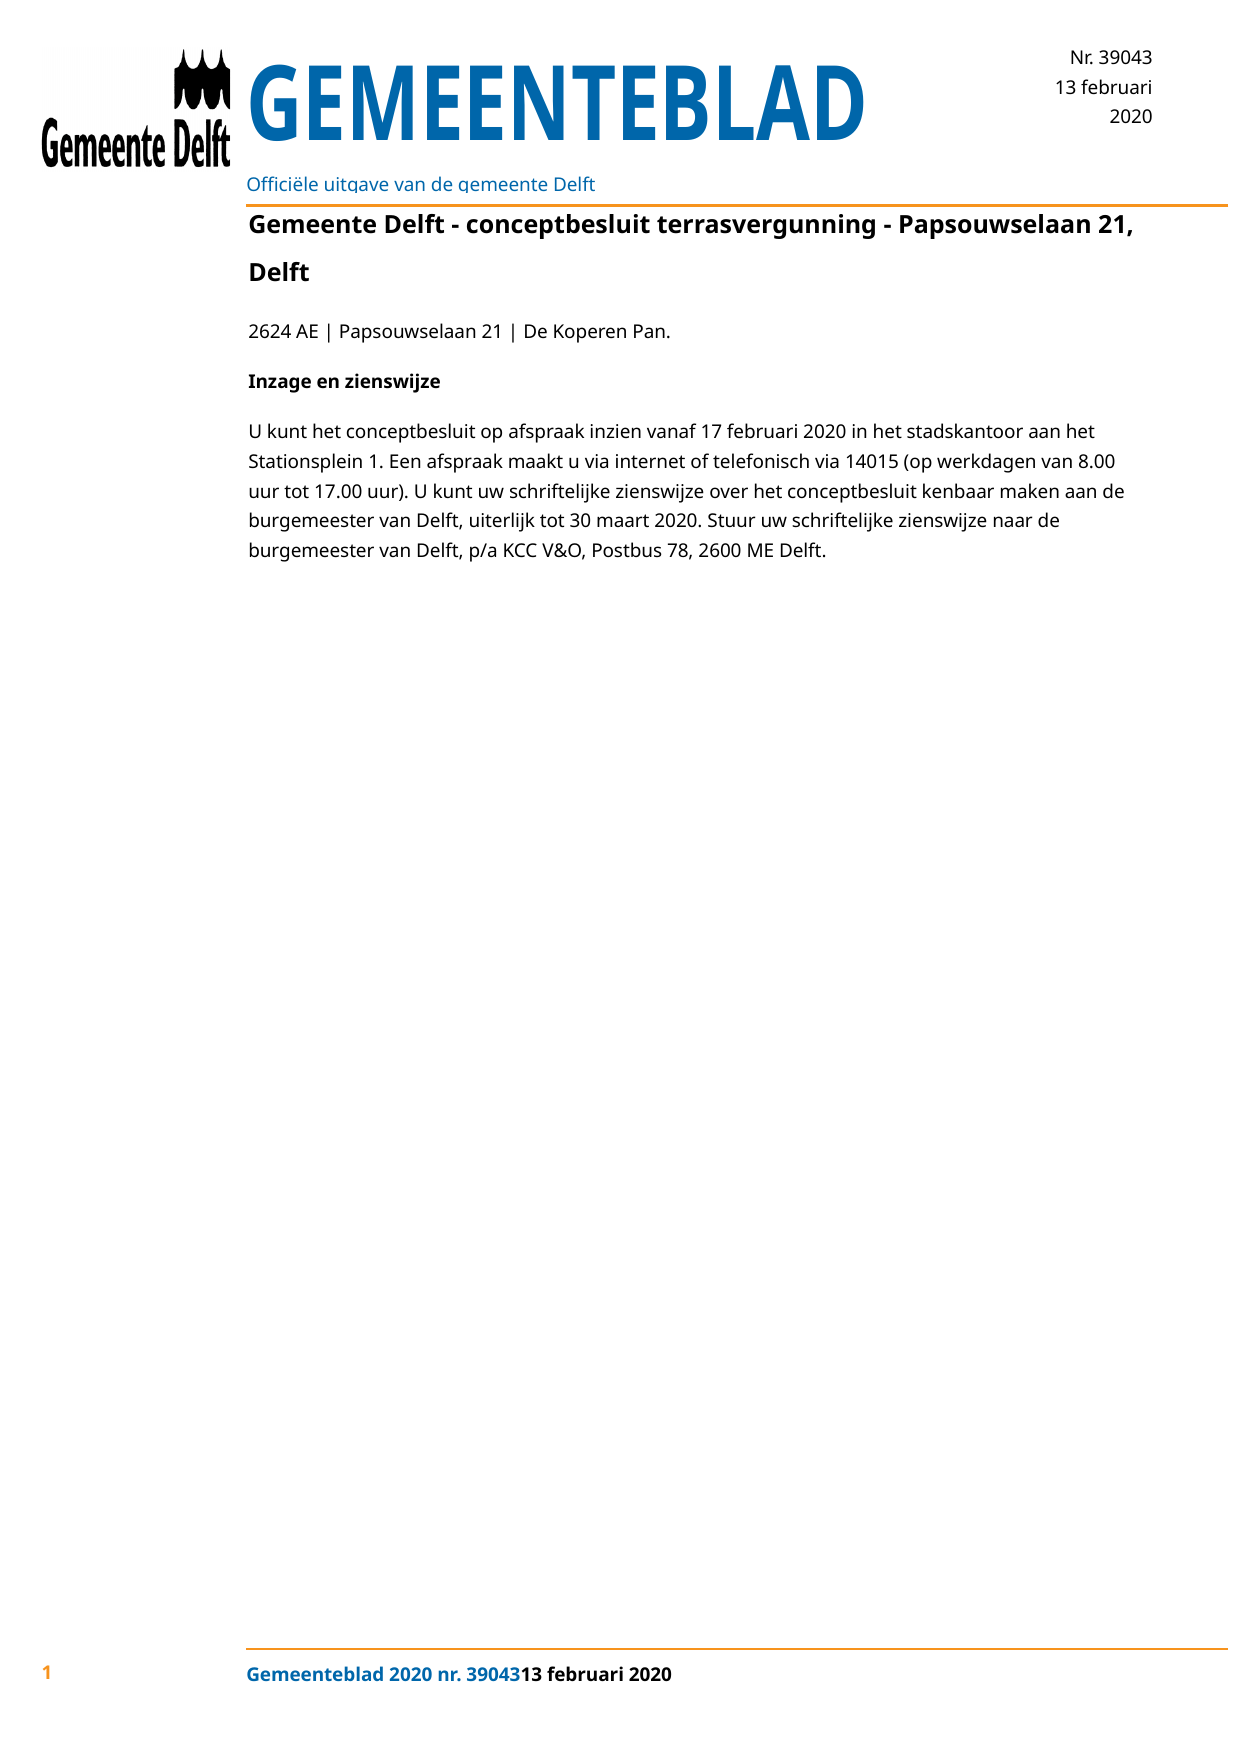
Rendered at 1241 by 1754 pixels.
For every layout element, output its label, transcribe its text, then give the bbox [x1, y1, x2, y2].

text 2624 AE | Papsouwselaan 21 | De Koperen Pan. [248, 318, 1152, 344]
text U kunt het conceptbesluit op afspraak inzien vanaf 17 februari 2020 in het stadskantoor aan het Stationsplein 1. Een afspraak maakt u via internet of telefonisch via 14015 (op werkdagen van 8.00 uur tot 17.00 uur). U kunt uw schriftelijke zienswijze over het conceptbesluit kenbaar maken aan de burgemeester van Delft, uiterlijk tot 30 maart 2020. Stuur uw schriftelijke zienswijze naar de burgemeester van Delft, p/a KCC V&O, Postbus 78, 2600 ME Delft. [248, 419, 1152, 563]
text Inzage en zienswijze [248, 368, 1152, 394]
picture [41, 47, 231, 172]
text Gemeente Delft - conceptbesluit terrasvergunning - Papsouwselaan 21, Delft [248, 207, 1152, 288]
